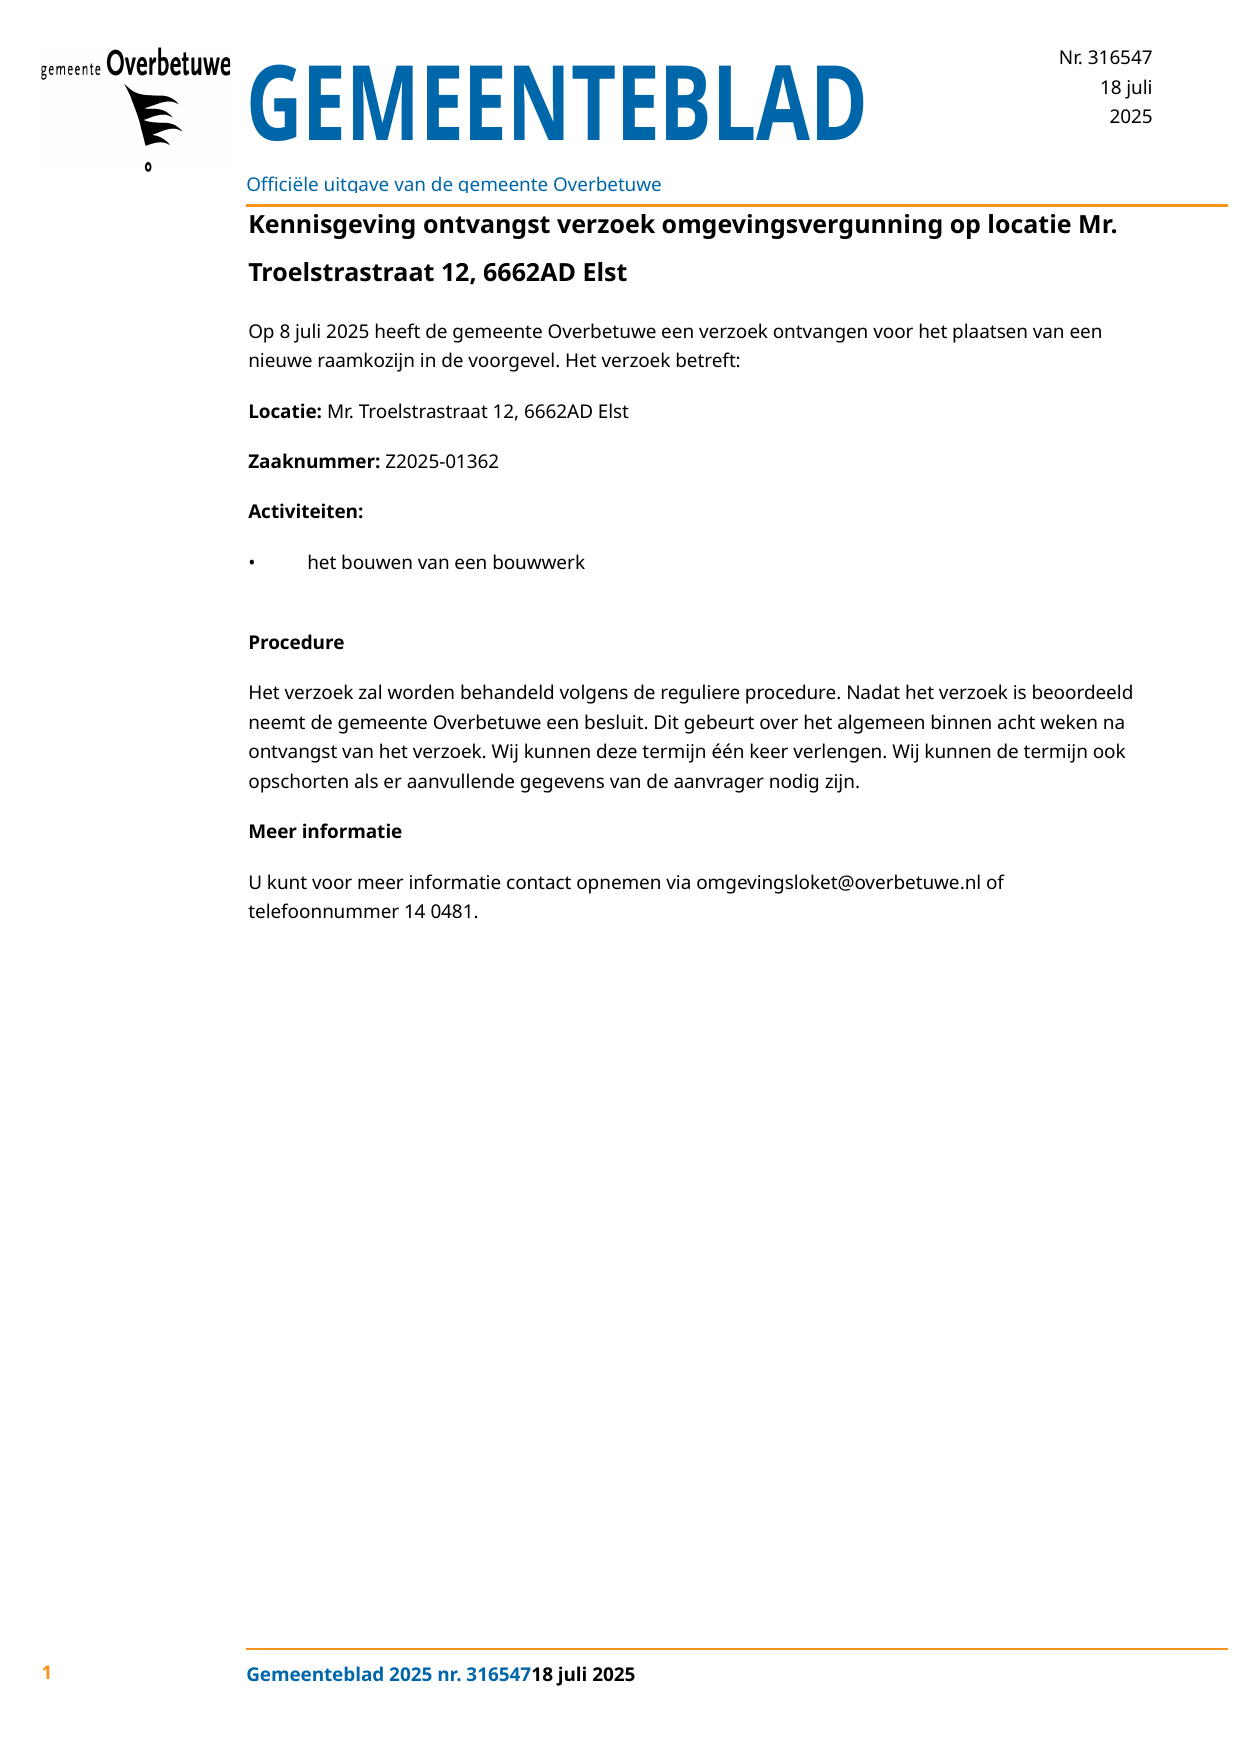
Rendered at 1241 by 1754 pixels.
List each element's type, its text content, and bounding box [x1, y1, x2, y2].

text Procedure [248, 629, 1152, 655]
list het bouwen van een bouwwerk [248, 549, 1152, 575]
text Het verzoek zal worden behandeld volgens de reguliere procedure. Nadat het verzoek is beoordeeld neemt de gemeente Overbetuwe een besluit. Dit gebeurt over het algemeen binnen acht weken na ontvangst van het verzoek. Wij kunnen deze termijn één keer verlengen. Wij kunnen de termijn ook opschorten als er aanvullende gegevens van de aanvrager nodig zijn. [248, 679, 1152, 794]
text U kunt voor meer informatie contact opnemen via omgevingsloket@overbetuwe.nl of telefoonnummer 14 0481. [248, 869, 1152, 924]
text Locatie: Mr. Troelstrastraat 12, 6662AD Elst [248, 398, 1152, 424]
text Meer informatie [248, 819, 1152, 844]
text Op 8 juli 2025 heeft de gemeente Overbetuwe een verzoek ontvangen voor het plaatsen van een nieuwe raamkozijn in de voorgevel. Het verzoek betreft: [248, 318, 1152, 373]
text Kennisgeving ontvangst verzoek omgevingsvergunning op locatie Mr. Troelstrastraat 12, 6662AD Elst [248, 207, 1152, 288]
picture [41, 47, 231, 172]
text Zaaknummer: Z2025-01362 [248, 448, 1152, 474]
text Activiteiten: [248, 499, 1152, 524]
